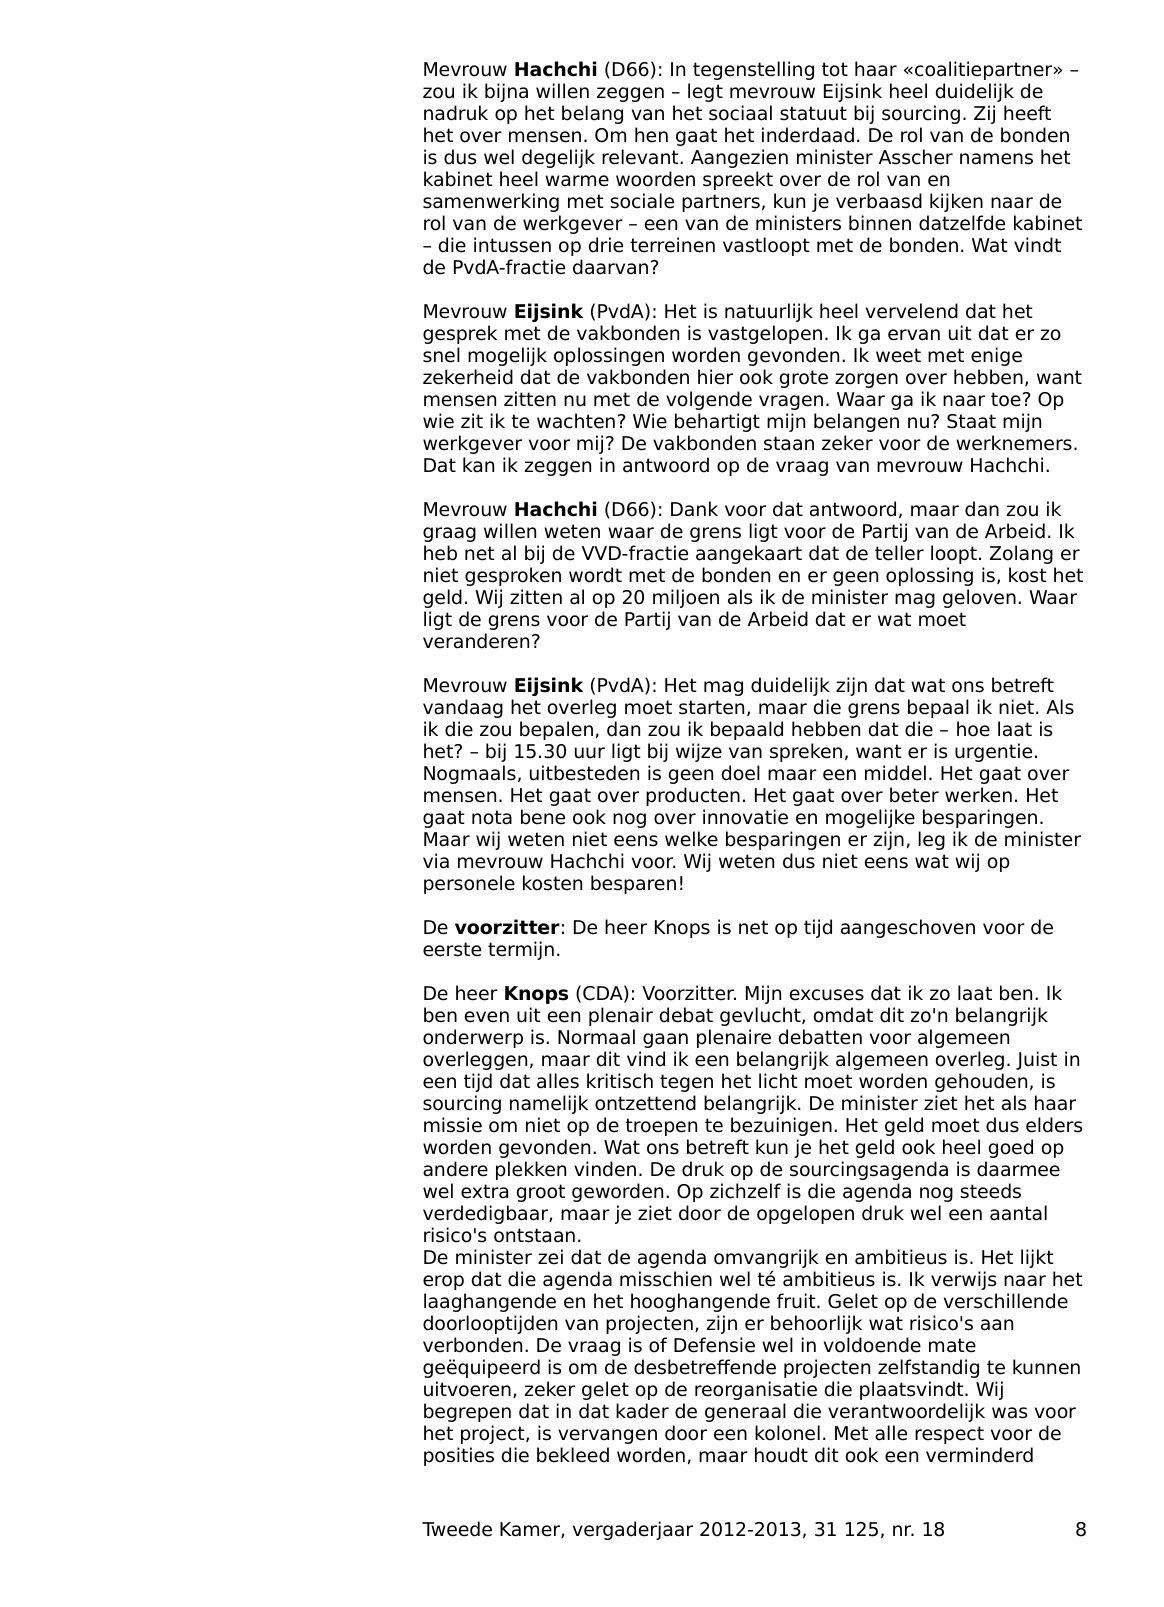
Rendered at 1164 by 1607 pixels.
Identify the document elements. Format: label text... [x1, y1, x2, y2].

text De minister zei dat de agenda omvangrijk en ambitieus is. Het lijkt erop dat die agenda misschien wel té ambitieus is. Ik verwijs naar het laaghangende en het hooghangende fruit. Gelet op de verschillende doorlooptijden van projecten, zijn er behoorlijk wat risico's aan verbonden. De vraag is of Defensie wel in voldoende mate geëquipeerd is om de desbetreffende projecten zelfstandig te kunnen uitvoeren, zeker gelet op de reorganisatie die plaatsvindt. Wij begrepen dat in dat kader de generaal die verantwoordelijk was voor het project, is vervangen door een kolonel. Met alle respect voor de posities die bekleed worden, maar houdt dit ook een verminderd [422, 1247, 1087, 1467]
text Mevrouw Hachchi (D66): Dank voor dat antwoord, maar dan zou ik graag willen weten waar de grens ligt voor de Partij van de Arbeid. Ik heb net al bij de VVD-fractie aangekaart dat de teller loopt. Zolang er niet gesproken wordt met de bonden en er geen oplossing is, kost het geld. Wij zitten al op 20 miljoen als ik de minister mag geloven. Waar ligt de grens voor de Partij van de Arbeid dat er wat moet veranderen? [422, 499, 1087, 653]
text De voorzitter: De heer Knops is net op tijd aangeschoven voor de eerste termijn. [422, 917, 1087, 961]
text De heer Knops (CDA): Voorzitter. Mijn excuses dat ik zo laat ben. Ik ben even uit een plenair debat gevlucht, omdat dit zo'n belangrijk onderwerp is. Normaal gaan plenaire debatten voor algemeen overleggen, maar dit vind ik een belangrijk algemeen overleg. Juist in een tijd dat alles kritisch tegen het licht moet worden gehouden, is sourcing namelijk ontzettend belangrijk. De minister ziet het als haar missie om niet op de troepen te bezuinigen. Het geld moet dus elders worden gevonden. Wat ons betreft kun je het geld ook heel goed op andere plekken vinden. De druk op de sourcingsagenda is daarmee wel extra groot geworden. Op zichzelf is die agenda nog steeds verdedigbaar, maar je ziet door de opgelopen druk wel een aantal risico's ontstaan. [422, 983, 1087, 1247]
text Mevrouw Eijsink (PvdA): Het mag duidelijk zijn dat wat ons betreft vandaag het overleg moet starten, maar die grens bepaal ik niet. Als ik die zou bepalen, dan zou ik bepaald hebben dat die – hoe laat is het? – bij 15.30 uur ligt bij wijze van spreken, want er is urgentie. Nogmaals, uitbesteden is geen doel maar een middel. Het gaat over mensen. Het gaat over producten. Het gaat over beter werken. Het gaat nota bene ook nog over innovatie en mogelijke besparingen. Maar wij weten niet eens welke besparingen er zijn, leg ik de minister via mevrouw Hachchi voor. Wij weten dus niet eens wat wij op personele kosten besparen! [422, 675, 1087, 895]
text Mevrouw Hachchi (D66): In tegenstelling tot haar «coalitiepartner» – zou ik bijna willen zeggen – legt mevrouw Eijsink heel duidelijk de nadruk op het belang van het sociaal statuut bij sourcing. Zij heeft het over mensen. Om hen gaat het inderdaad. De rol van de bonden is dus wel degelijk relevant. Aangezien minister Asscher namens het kabinet heel warme woorden spreekt over de rol van en samenwerking met sociale partners, kun je verbaasd kijken naar de rol van de werkgever – een van de ministers binnen datzelfde kabinet – die intussen op drie terreinen vastloopt met de bonden. Wat vindt de PvdA-fractie daarvan? [422, 59, 1087, 279]
text Mevrouw Eijsink (PvdA): Het is natuurlijk heel vervelend dat het gesprek met de vakbonden is vastgelopen. Ik ga ervan uit dat er zo snel mogelijk oplossingen worden gevonden. Ik weet met enige zekerheid dat de vakbonden hier ook grote zorgen over hebben, want mensen zitten nu met de volgende vragen. Waar ga ik naar toe? Op wie zit ik te wachten? Wie behartigt mijn belangen nu? Staat mijn werkgever voor mij? De vakbonden staan zeker voor de werknemers. Dat kan ik zeggen in antwoord op de vraag van mevrouw Hachchi. [422, 301, 1087, 477]
